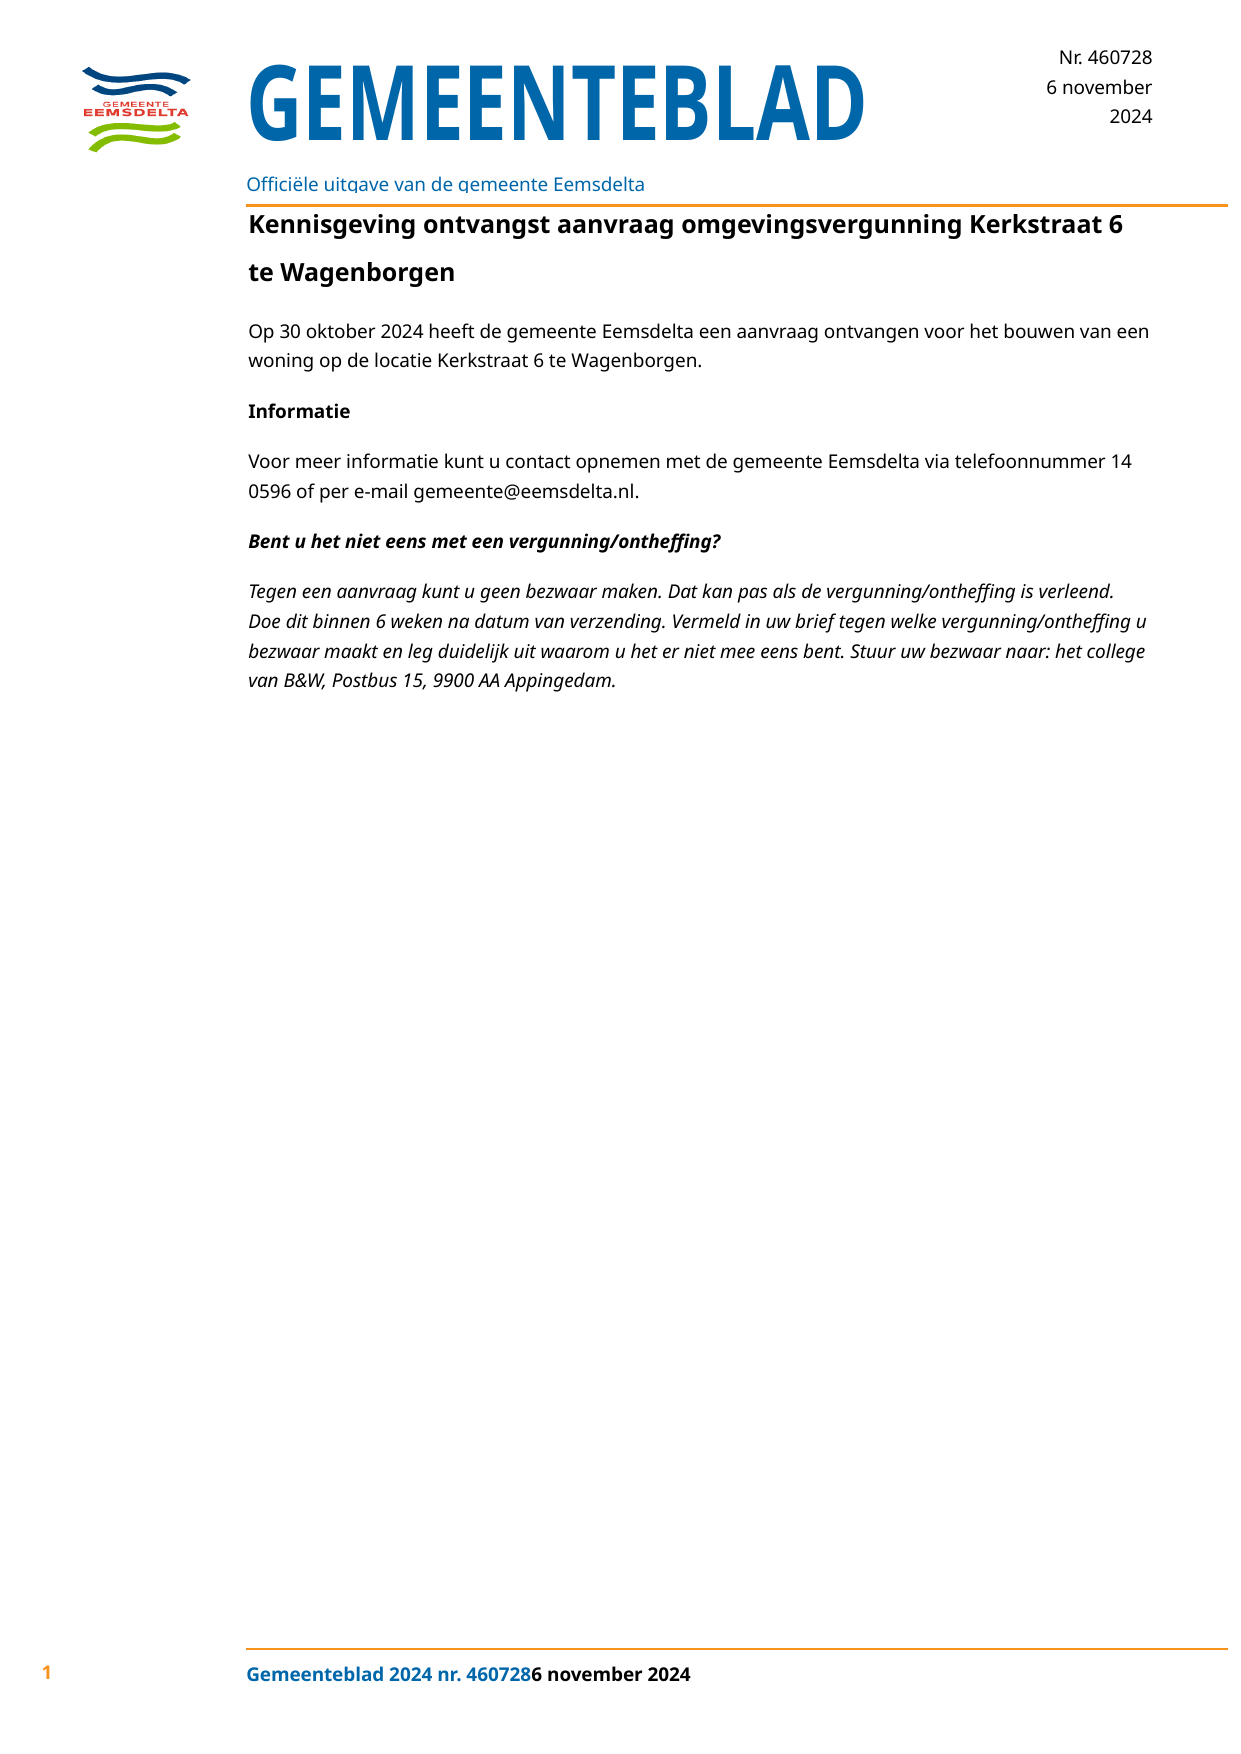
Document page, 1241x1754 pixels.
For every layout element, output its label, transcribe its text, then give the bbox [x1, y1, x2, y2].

text Kennisgeving ontvangst aanvraag omgevingsvergunning Kerkstraat 6 te Wagenborgen [248, 207, 1152, 288]
text Op 30 oktober 2024 heeft de gemeente Eemsdelta een aanvraag ontvangen voor het bouwen van een woning op de locatie Kerkstraat 6 te Wagenborgen. [248, 318, 1152, 373]
text Informatie [248, 398, 1152, 424]
text Bent u het niet eens met een vergunning/ontheffing? [248, 528, 1152, 554]
picture [41, 47, 231, 172]
text Tegen een aanvraag kunt u geen bezwaar maken. Dat kan pas als de vergunning/ontheffing is verleend. Doe dit binnen 6 weken na datum van verzending. Vermeld in uw brief tegen welke vergunning/ontheffing u bezwaar maakt en leg duidelijk uit waarom u het er niet mee eens bent. Stuur uw bezwaar naar: het college van B&W, Postbus 15, 9900 AA Appingedam. [248, 579, 1152, 693]
text Voor meer informatie kunt u contact opnemen met de gemeente Eemsdelta via telefoonnummer 14 0596 of per e-mail gemeente@eemsdelta.nl. [248, 448, 1152, 504]
